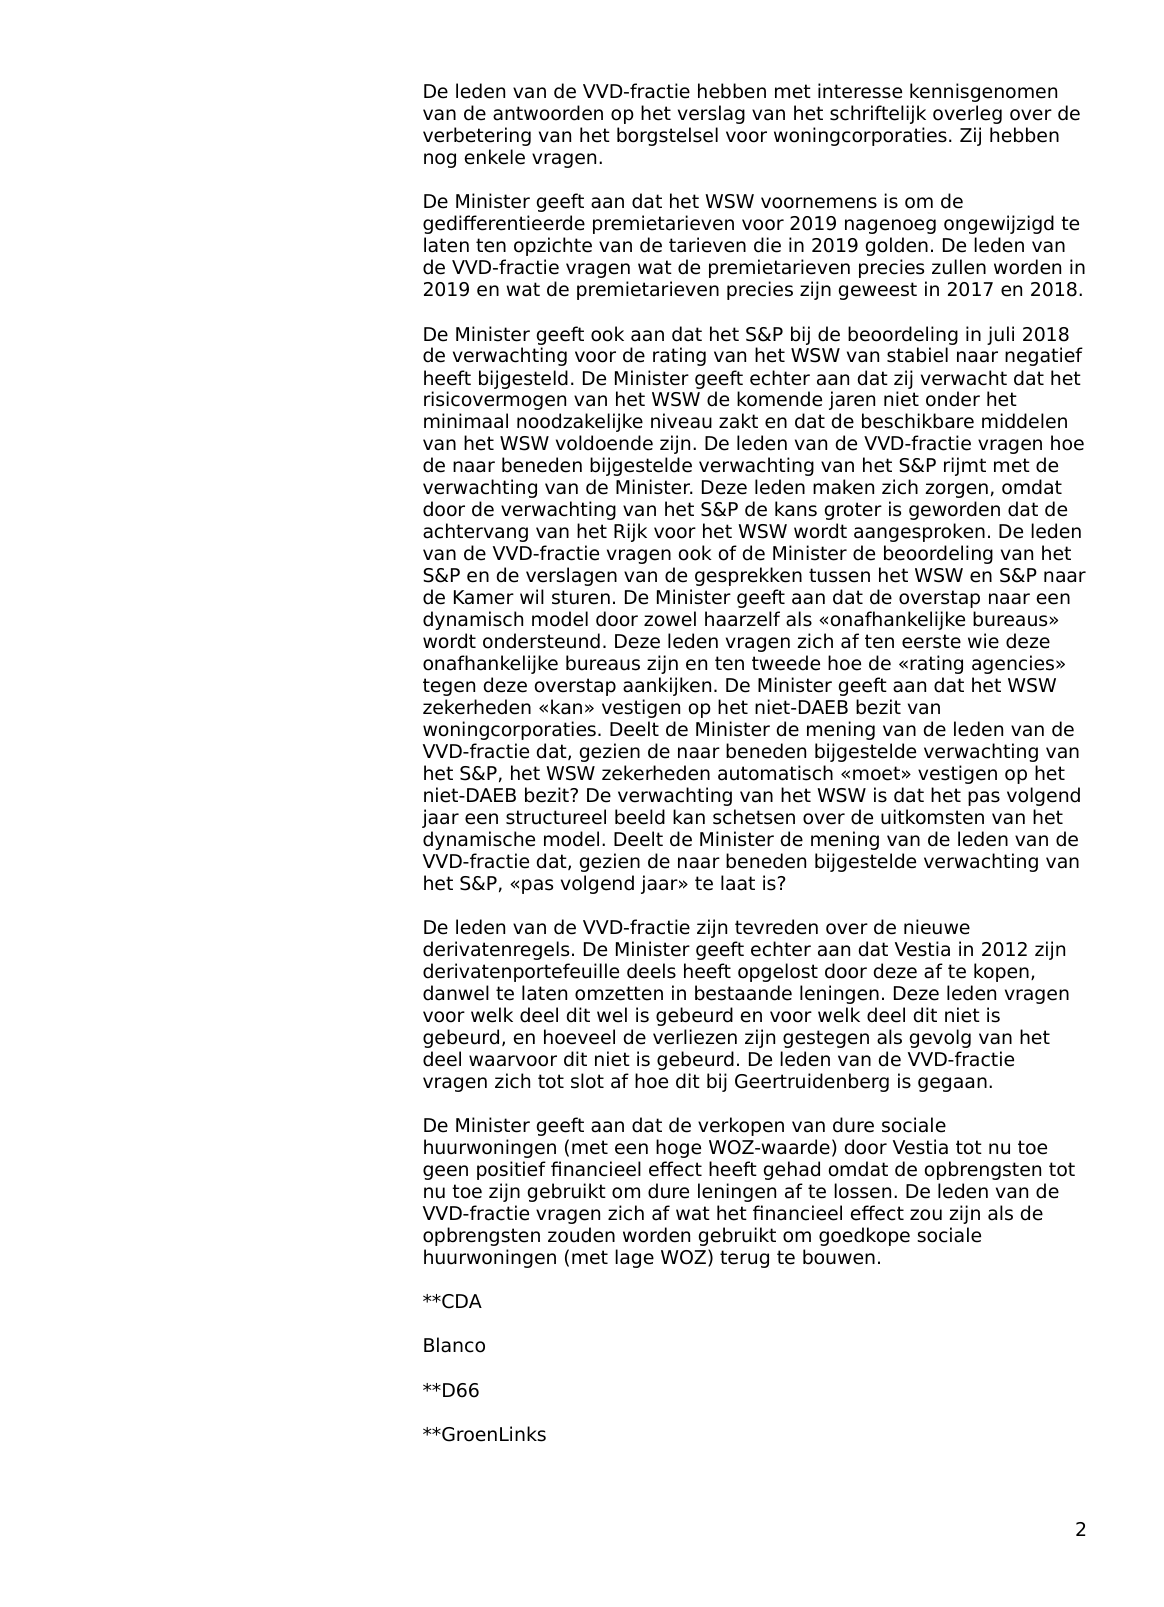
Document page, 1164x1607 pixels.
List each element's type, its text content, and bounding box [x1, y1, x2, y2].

text De leden van de VVD-fractie hebben met interesse kennisgenomen van de antwoorden op het verslag van het schriftelijk overleg over de verbetering van het borgstelsel voor woningcorporaties. Zij hebben nog enkele vragen. [422, 81, 1087, 169]
text De Minister geeft aan dat de verkopen van dure sociale huurwoningen (met een hoge WOZ-waarde) door Vestia tot nu toe geen positief financieel effect heeft gehad omdat de opbrengsten tot nu toe zijn gebruikt om dure leningen af te lossen. De leden van de VVD-fractie vragen zich af wat het financieel effect zou zijn als de opbrengsten zouden worden gebruikt om goedkope sociale huurwoningen (met lage WOZ) terug te bouwen. [422, 1115, 1087, 1269]
text Blanco [422, 1335, 1087, 1357]
text **CDA [422, 1291, 1087, 1313]
text De Minister geeft ook aan dat het S&P bij de beoordeling in juli 2018 de verwachting voor de rating van het WSW van stabiel naar negatief heeft bijgesteld. De Minister geeft echter aan dat zij verwacht dat het risicovermogen van het WSW de komende jaren niet onder het minimaal noodzakelijke niveau zakt en dat de beschikbare middelen van het WSW voldoende zijn. De leden van de VVD-fractie vragen hoe de naar beneden bijgestelde verwachting van het S&P rijmt met de verwachting van de Minister. Deze leden maken zich zorgen, omdat door de verwachting van het S&P de kans groter is geworden dat de achtervang van het Rijk voor het WSW wordt aangesproken. De leden van de VVD-fractie vragen ook of de Minister de beoordeling van het S&P en de verslagen van de gesprekken tussen het WSW en S&P naar de Kamer wil sturen. De Minister geeft aan dat de overstap naar een dynamisch model door zowel haarzelf als «onafhankelijke bureaus» wordt ondersteund. Deze leden vragen zich af ten eerste wie deze onafhankelijke bureaus zijn en ten tweede hoe de «rating agencies» tegen deze overstap aankijken. De Minister geeft aan dat het WSW zekerheden «kan» vestigen op het niet-DAEB bezit van woningcorporaties. Deelt de Minister de mening van de leden van de VVD-fractie dat, gezien de naar beneden bijgestelde verwachting van het S&P, het WSW zekerheden automatisch «moet» vestigen op het niet-DAEB bezit? De verwachting van het WSW is dat het pas volgend jaar een structureel beeld kan schetsen over de uitkomsten van het dynamische model. Deelt de Minister de mening van de leden van de VVD-fractie dat, gezien de naar beneden bijgestelde verwachting van het S&P, «pas volgend jaar» te laat is? [422, 323, 1087, 895]
text **D66 [422, 1379, 1087, 1401]
text De Minister geeft aan dat het WSW voornemens is om de gedifferentieerde premietarieven voor 2019 nagenoeg ongewijzigd te laten ten opzichte van de tarieven die in 2019 golden. De leden van de VVD-fractie vragen wat de premietarieven precies zullen worden in 2019 en wat de premietarieven precies zijn geweest in 2017 en 2018. [422, 191, 1087, 301]
text **GroenLinks [422, 1424, 1087, 1446]
text De leden van de VVD-fractie zijn tevreden over de nieuwe derivatenregels. De Minister geeft echter aan dat Vestia in 2012 zijn derivatenportefeuille deels heeft opgelost door deze af te kopen, danwel te laten omzetten in bestaande leningen. Deze leden vragen voor welk deel dit wel is gebeurd en voor welk deel dit niet is gebeurd, en hoeveel de verliezen zijn gestegen als gevolg van het deel waarvoor dit niet is gebeurd. De leden van de VVD-fractie vragen zich tot slot af hoe dit bij Geertruidenberg is gegaan. [422, 917, 1087, 1093]
